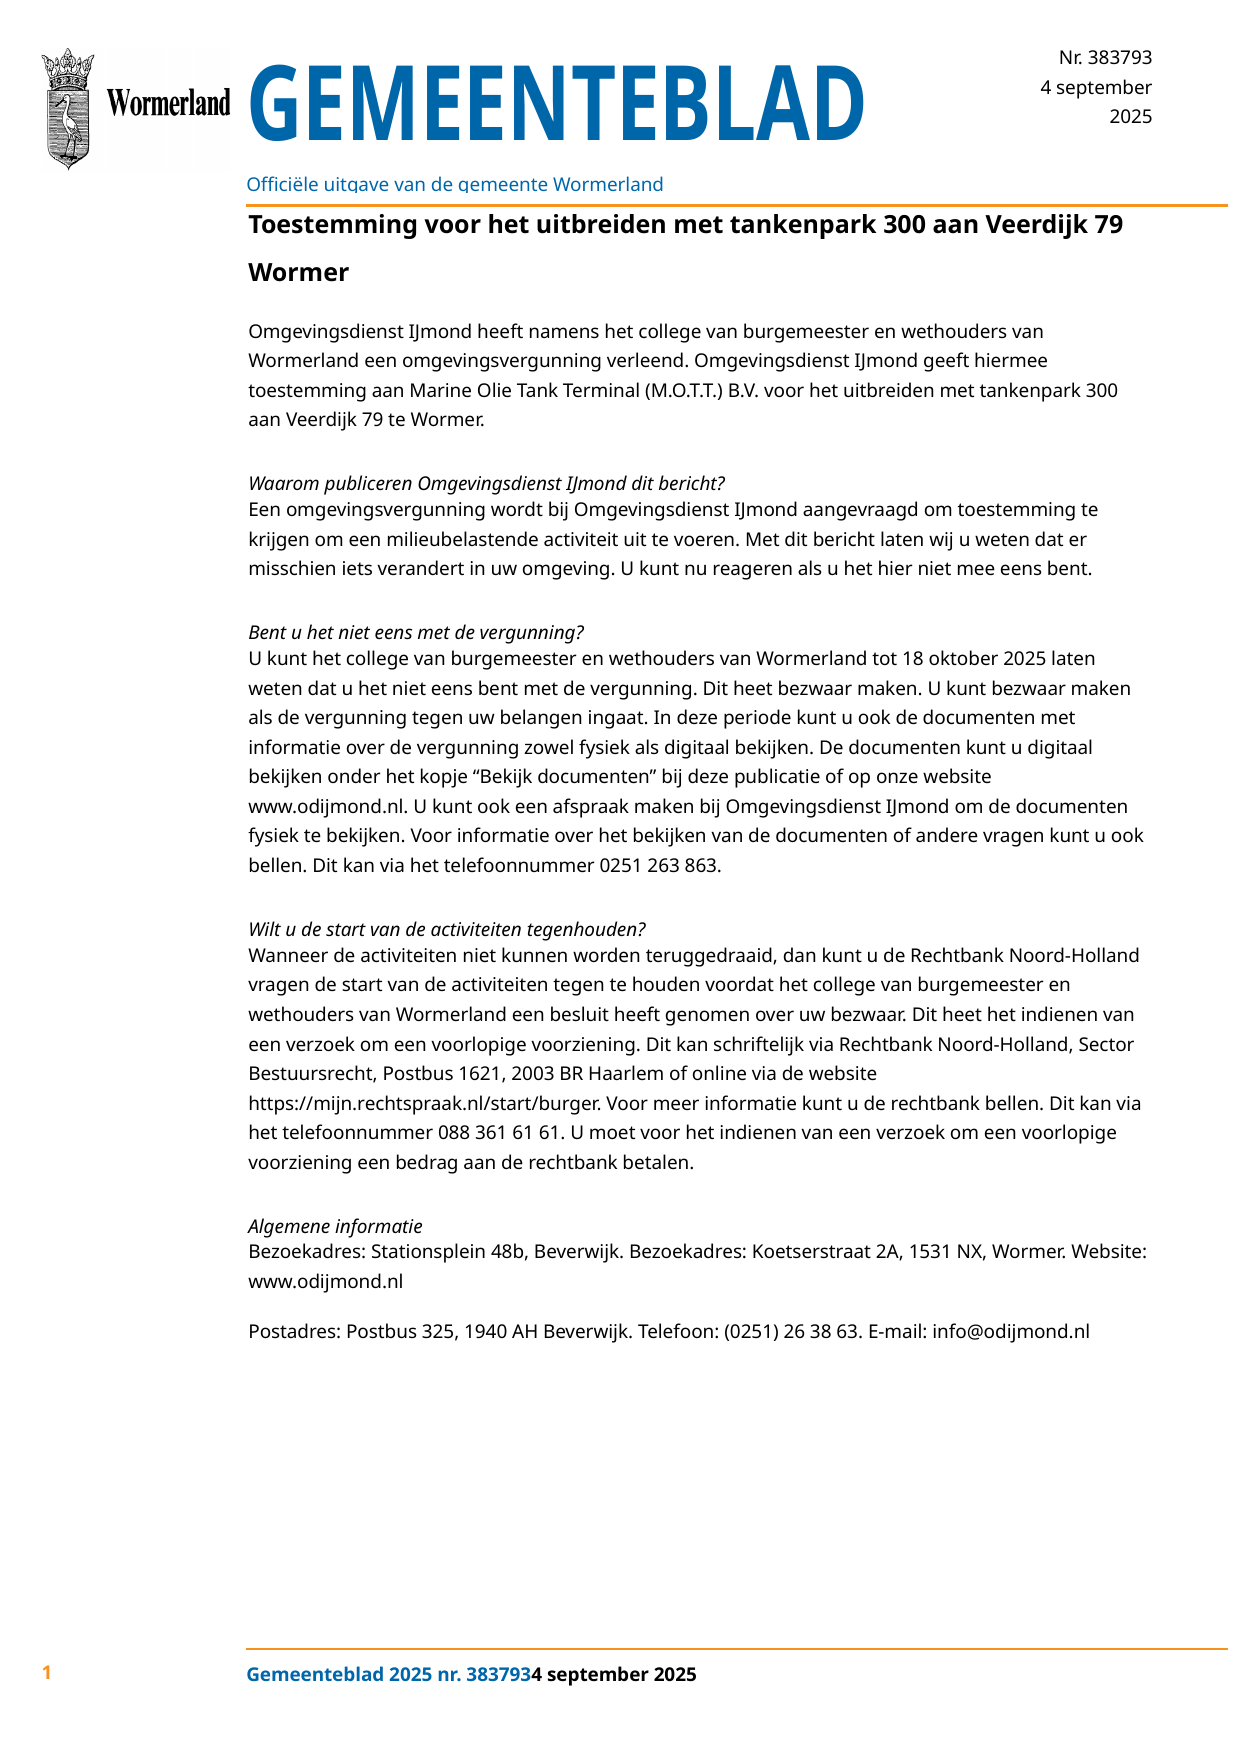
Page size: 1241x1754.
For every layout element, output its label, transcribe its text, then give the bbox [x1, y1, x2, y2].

text Bent u het niet eens met de vergunning? [248, 619, 1152, 645]
text Omgevingsdienst IJmond heeft namens het college van burgemeester en wethouders van Wormerland een omgevingsvergunning verleend. Omgevingsdienst IJmond geeft hiermee toestemming aan Marine Olie Tank Terminal (M.O.T.T.) B.V. voor het uitbreiden met tankenpark 300 aan Veerdijk 79 te Wormer. [248, 318, 1152, 432]
text Algemene informatie [248, 1213, 1152, 1239]
picture [41, 47, 231, 172]
text Wanneer de activiteiten niet kunnen worden teruggedraaid, dan kunt u de Rechtbank Noord-Holland vragen de start van de activiteiten tegen te houden voordat het college van burgemeester en wethouders van Wormerland een besluit heeft genomen over uw bezwaar. Dit heet het indienen van een verzoek om een voorlopige voorziening. Dit kan schriftelijk via Rechtbank Noord-Holland, Sector Bestuursrecht, Postbus 1621, 2003 BR Haarlem of online via de website https://mijn.rechtspraak.nl/start/burger. Voor meer informatie kunt u de rechtbank bellen. Dit kan via het telefoonnummer 088 361 61 61. U moet voor het indienen van een verzoek om een voorlopige voorziening een bedrag aan de rechtbank betalen. [248, 942, 1152, 1175]
text Toestemming voor het uitbreiden met tankenpark 300 aan Veerdijk 79 Wormer [248, 207, 1152, 288]
text Wilt u de start van de activiteiten tegenhouden? [248, 916, 1152, 942]
text Een omgevingsvergunning wordt bij Omgevingsdienst IJmond aangevraagd om toestemming te krijgen om een milieubelastende activiteit uit te voeren. Met dit bericht laten wij u weten dat er misschien iets verandert in uw omgeving. U kunt nu reageren als u het hier niet mee eens bent. [248, 496, 1152, 581]
text Bezoekadres: Stationsplein 48b, Beverwijk. Bezoekadres: Koetserstraat 2A, 1531 NX, Wormer. Website: www.odijmond.nl [248, 1239, 1152, 1294]
text Waarom publiceren Omgevingsdienst IJmond dit bericht? [248, 471, 1152, 496]
text U kunt het college van burgemeester en wethouders van Wormerland tot 18 oktober 2025 laten weten dat u het niet eens bent met de vergunning. Dit heet bezwaar maken. U kunt bezwaar maken als de vergunning tegen uw belangen ingaat. In deze periode kunt u ook de documenten met informatie over de vergunning zowel fysiek als digitaal bekijken. De documenten kunt u digitaal bekijken onder het kopje “Bekijk documenten” bij deze publicatie of op onze website www.odijmond.nl. U kunt ook een afspraak maken bij Omgevingsdienst IJmond om de documenten fysiek te bekijken. Voor informatie over het bekijken van de documenten of andere vragen kunt u ook bellen. Dit kan via het telefoonnummer 0251 263 863. [248, 645, 1152, 878]
text Postadres: Postbus 325, 1940 AH Beverwijk. Telefoon: (0251) 26 38 63. E-mail: info@odijmond.nl [248, 1319, 1152, 1344]
